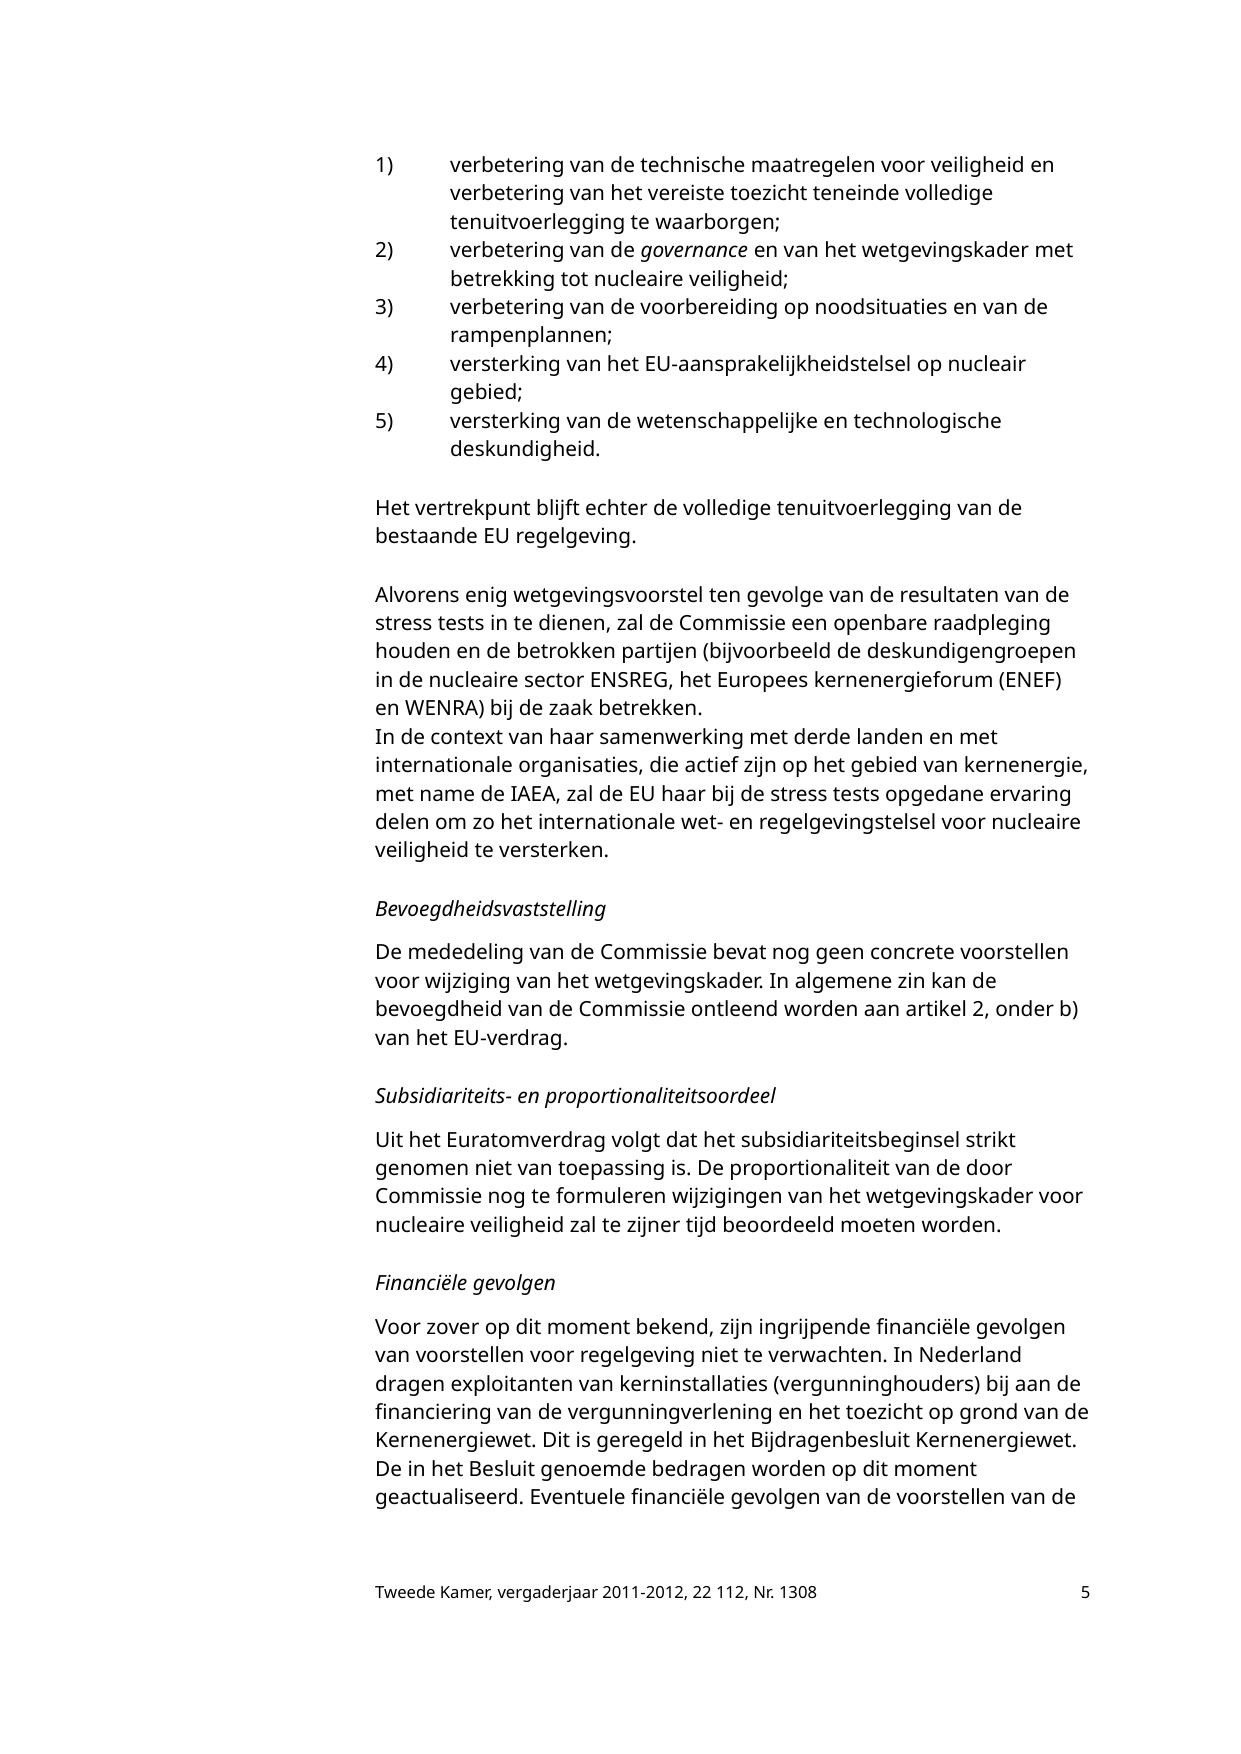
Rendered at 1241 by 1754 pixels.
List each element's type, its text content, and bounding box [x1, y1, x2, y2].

text In de context van haar samenwerking met derde landen en met internationale organisaties, die actief zijn op het gebied van kernenergie, met name de IAEA, zal de EU haar bij de stress tests opgedane ervaring delen om zo het internationale wet- en regelgevingstelsel voor nucleaire veiligheid te versterken. [375, 722, 1090, 864]
list versterking van het EU-aansprakelijkheidstelsel op nucleair gebied; [375, 349, 1090, 406]
text Subsidiariteits- en proportionaliteitsoordeel [375, 1081, 1090, 1110]
text Alvorens enig wetgevingsvoorstel ten gevolge van de resultaten van de stress tests in te dienen, zal de Commissie een openbare raadpleging houden en de betrokken partijen (bijvoorbeeld de deskundigengroepen in de nucleaire sector ENSREG, het Europees kernenergieforum (ENEF) en WENRA) bij de zaak betrekken. [375, 580, 1090, 722]
list versterking van de wetenschappelijke en technologische deskundigheid. [375, 406, 1090, 463]
list verbetering van de voorbereiding op noodsituaties en van de rampenplannen; [375, 292, 1090, 349]
text Uit het Euratomverdrag volgt dat het subsidiariteitsbeginsel strikt genomen niet van toepassing is. De proportionaliteit van de door Commissie nog te formuleren wijzigingen van het wetgevingskader voor nucleaire veiligheid zal te zijner tijd beoordeeld moeten worden. [375, 1125, 1090, 1238]
text Financiële gevolgen [375, 1268, 1090, 1297]
text De mededeling van de Commissie bevat nog geen concrete voorstellen voor wijziging van het wetgevingskader. In algemene zin kan de bevoegdheid van de Commissie ontleend worden aan artikel 2, onder b) van het EU-verdrag. [375, 937, 1090, 1051]
text Voor zover op dit moment bekend, zijn ingrijpende financiële gevolgen van voorstellen voor regelgeving niet te verwachten. In Nederland dragen exploitanten van kerninstallaties (vergunninghouders) bij aan de financiering van de vergunningverlening en het toezicht op grond van de Kernenergiewet. Dit is geregeld in het Bijdragenbesluit Kernenergiewet. De in het Besluit genoemde bedragen worden op dit moment geactualiseerd. Eventuele financiële gevolgen van de voorstellen van de [375, 1312, 1090, 1511]
text Bevoegdheidsvaststelling [375, 894, 1090, 922]
list verbetering van de technische maatregelen voor veiligheid en verbetering van het vereiste toezicht teneinde volledige tenuitvoerlegging te waarborgen; [375, 150, 1090, 235]
text Het vertrekpunt blijft echter de volledige tenuitvoerlegging van de bestaande EU regelgeving. [375, 493, 1090, 550]
list verbetering van de governance en van het wetgevingskader met betrekking tot nucleaire veiligheid; [375, 235, 1090, 292]
